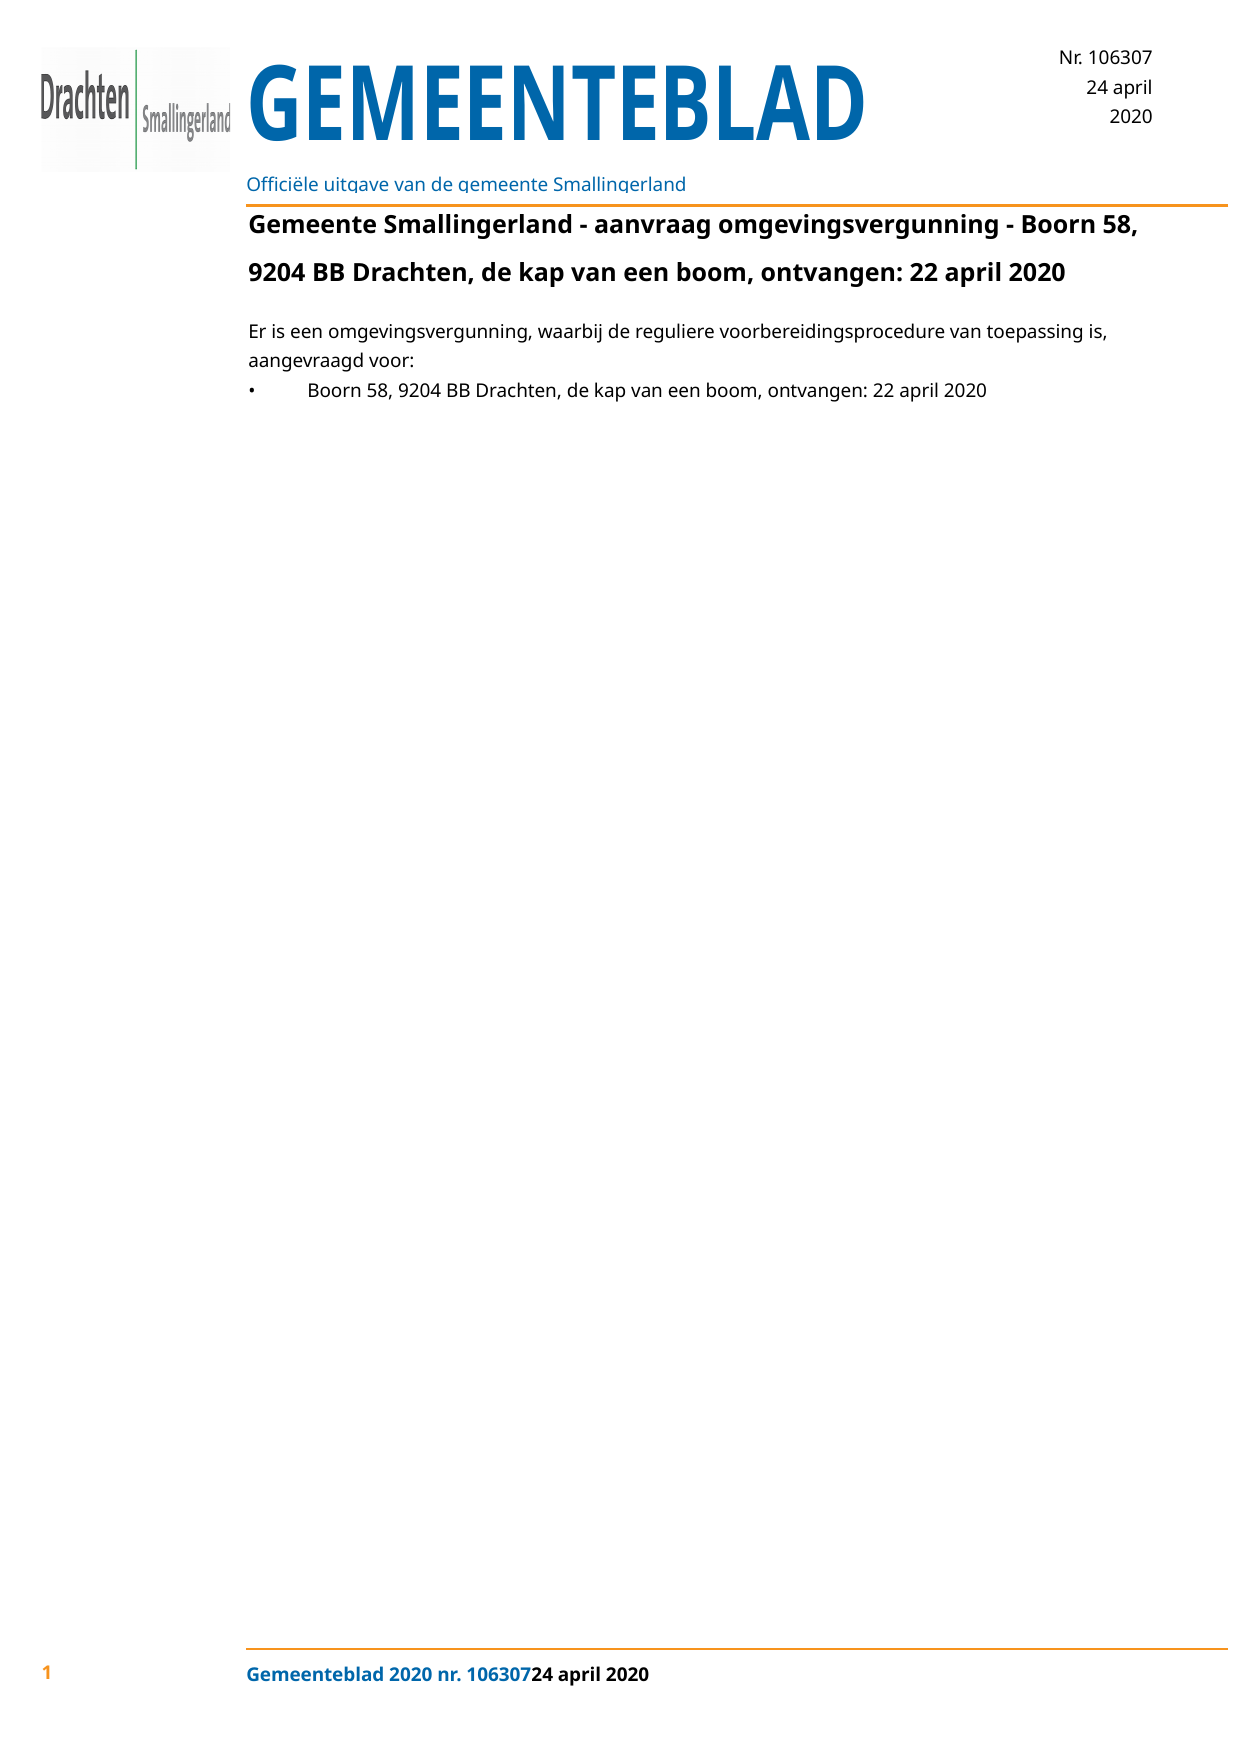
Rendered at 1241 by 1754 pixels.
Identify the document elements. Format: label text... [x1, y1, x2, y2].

list Boorn 58, 9204 BB Drachten, de kap van een boom, ontvangen: 22 april 2020 [248, 377, 1152, 403]
picture [41, 47, 231, 172]
text Gemeente Smallingerland - aanvraag omgevingsvergunning - Boorn 58, 9204 BB Drachten, de kap van een boom, ontvangen: 22 april 2020 [248, 207, 1152, 288]
text Er is een omgevingsvergunning, waarbij de reguliere voorbereidingsprocedure van toepassing is, aangevraagd voor: [248, 318, 1152, 373]
